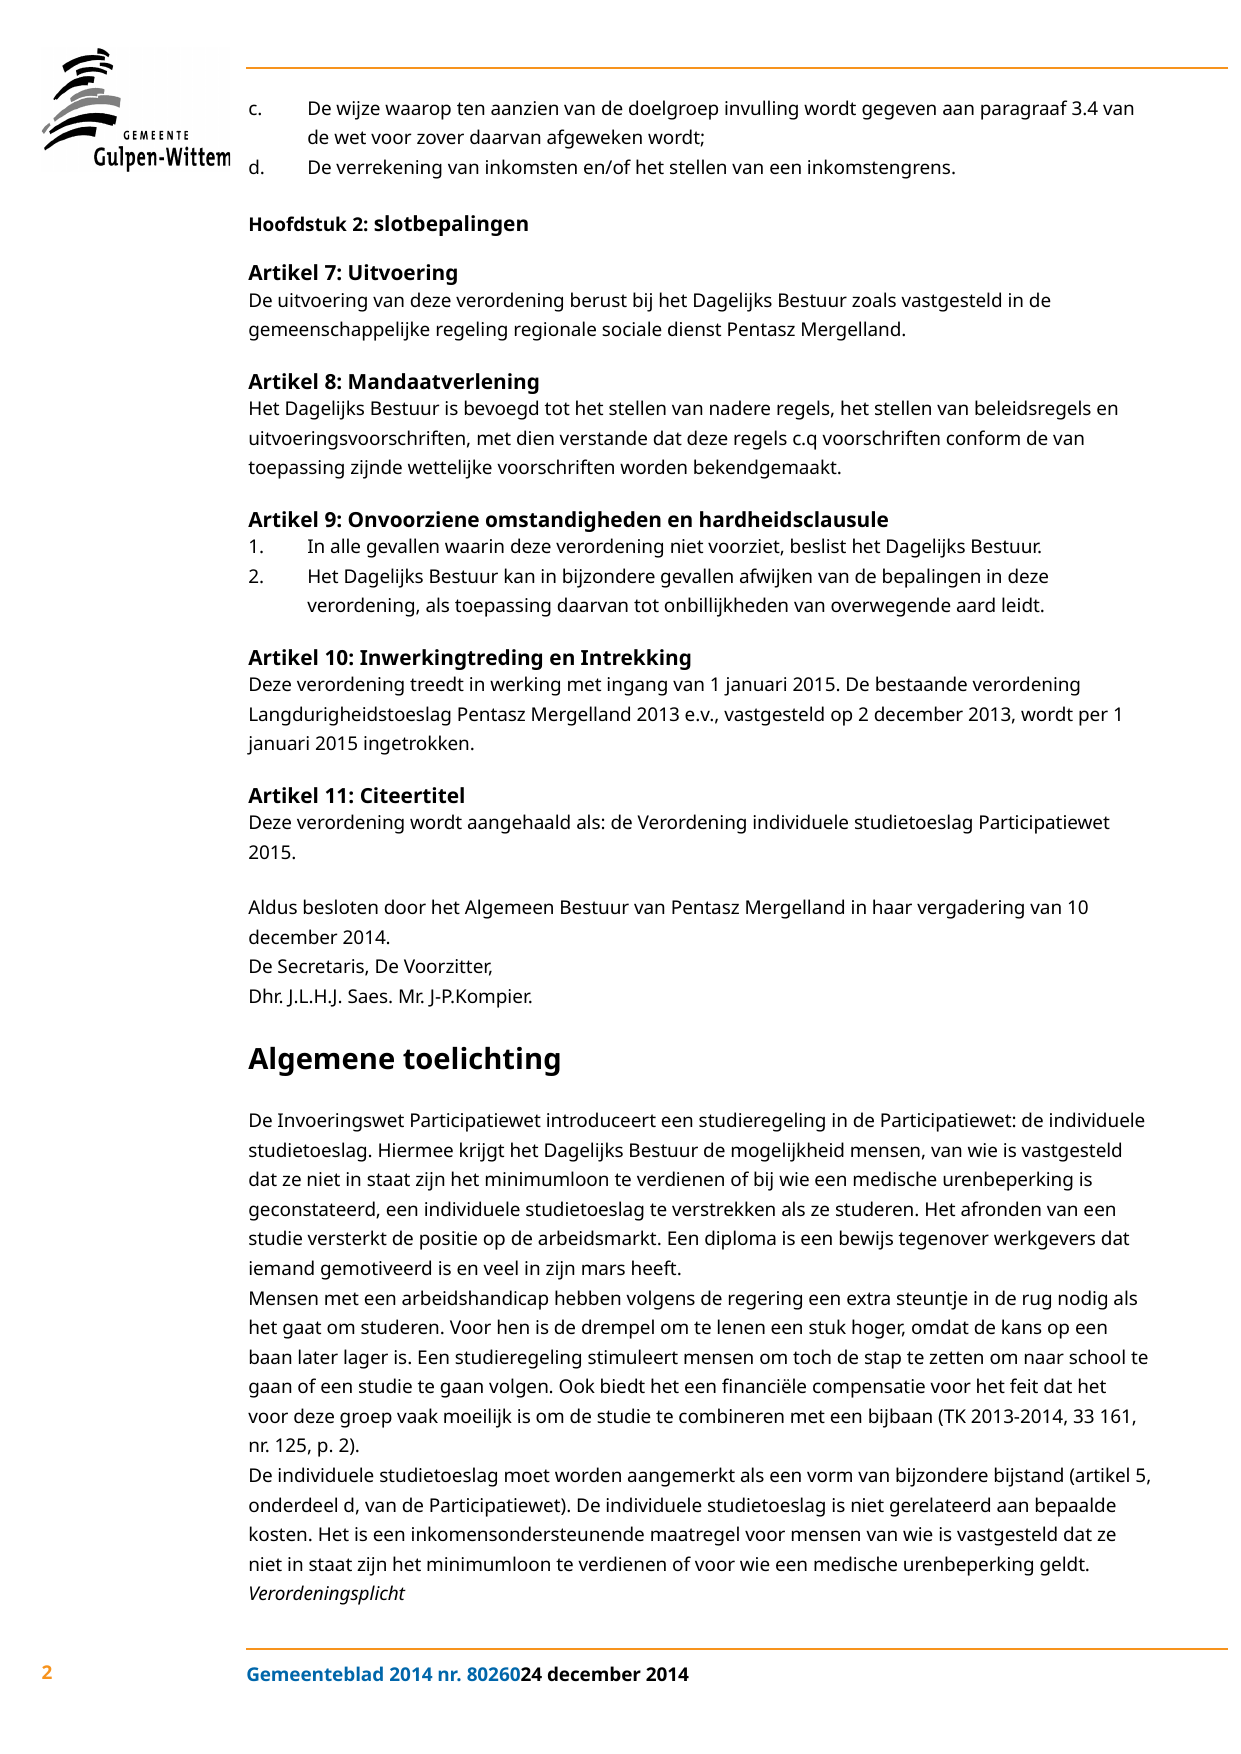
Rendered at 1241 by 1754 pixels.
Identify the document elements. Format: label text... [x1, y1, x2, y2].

text Mensen met een arbeidshandicap hebben volgens de regering een extra steuntje in de rug nodig als het gaat om studeren. Voor hen is de drempel om te lenen een stuk hoger, omdat de kans op een baan later lager is. Een studieregeling stimuleert mensen om toch de stap te zetten om naar school te gaan of een studie te gaan volgen. Ook biedt het een financiële compensatie voor het feit dat het voor deze groep vaak moeilijk is om de studie te combineren met een bijbaan (TK 2013-2014, 33 161, nr. 125, p. 2). [248, 1285, 1152, 1458]
text Hoofdstuk 2: slotbepalingen [248, 209, 1152, 238]
list In alle gevallen waarin deze verordening niet voorziet, beslist het Dagelijks Bestuur. [248, 533, 1152, 559]
text Aldus besloten door het Algemeen Bestuur van Pentasz Mergelland in haar vergadering van 10 december 2014. [248, 894, 1152, 950]
picture [41, 47, 231, 172]
text Verordeningsplicht [248, 1581, 1152, 1606]
text Artikel 11: Citeertitel [248, 781, 1152, 809]
text Deze verordening wordt aangehaald als: de Verordening individuele studietoeslag Participatiewet 2015. [248, 809, 1152, 865]
list De verrekening van inkomsten en/of het stellen van een inkomstengrens. [248, 154, 1152, 180]
text De individuele studietoeslag moet worden aangemerkt als een vorm van bijzondere bijstand (artikel 5, onderdeel d, van de Participatiewet). De individuele studietoeslag is niet gerelateerd aan bepaalde kosten. Het is een inkomensondersteunende maatregel voor mensen van wie is vastgesteld dat ze niet in staat zijn het minimumloon te verdienen of voor wie een medische urenbeperking geldt. [248, 1462, 1152, 1577]
text Artikel 8: Mandaatverlening [248, 367, 1152, 395]
text De uitvoering van deze verordening berust bij het Dagelijks Bestuur zoals vastgesteld in de gemeenschappelijke regeling regionale sociale dienst Pentasz Mergelland. [248, 287, 1152, 342]
text Dhr. J.L.H.J. Saes. Mr. J-P.Kompier. [248, 983, 1152, 1009]
text Algemene toelichting [248, 1038, 1152, 1078]
text Artikel 10: Inwerkingtreding en Intrekking [248, 643, 1152, 671]
text Het Dagelijks Bestuur is bevoegd tot het stellen van nadere regels, het stellen van beleidsregels en uitvoeringsvoorschriften, met dien verstande dat deze regels c.q voorschriften conform de van toepassing zijnde wettelijke voorschriften worden bekendgemaakt. [248, 395, 1152, 480]
text Deze verordening treedt in werking met ingang van 1 januari 2015. De bestaande verordening Langdurigheidstoeslag Pentasz Mergelland 2013 e.v., vastgesteld op 2 december 2013, wordt per 1 januari 2015 ingetrokken. [248, 671, 1152, 756]
list Het Dagelijks Bestuur kan in bijzondere gevallen afwijken van de bepalingen in deze verordening, als toepassing daarvan tot onbillijkheden van overwegende aard leidt. [248, 563, 1152, 618]
list De wijze waarop ten aanzien van de doelgroep invulling wordt gegeven aan paragraaf 3.4 van de wet voor zover daarvan afgeweken wordt; [248, 95, 1152, 150]
text Artikel 7: Uitvoering [248, 258, 1152, 287]
text De Secretaris, De Voorzitter, [248, 953, 1152, 979]
text De Invoeringswet Participatiewet introduceert een studieregeling in de Participatiewet: de individuele studietoeslag. Hiermee krijgt het Dagelijks Bestuur de mogelijkheid mensen, van wie is vastgesteld dat ze niet in staat zijn het minimumloon te verdienen of bij wie een medische urenbeperking is geconstateerd, een individuele studietoeslag te verstrekken als ze studeren. Het afronden van een studie versterkt de positie op de arbeidsmarkt. Een diploma is een bewijs tegenover werkgevers dat iemand gemotiveerd is en veel in zijn mars heeft. [248, 1107, 1152, 1281]
text Artikel 9: Onvoorziene omstandigheden en hardheidsclausule [248, 505, 1152, 533]
